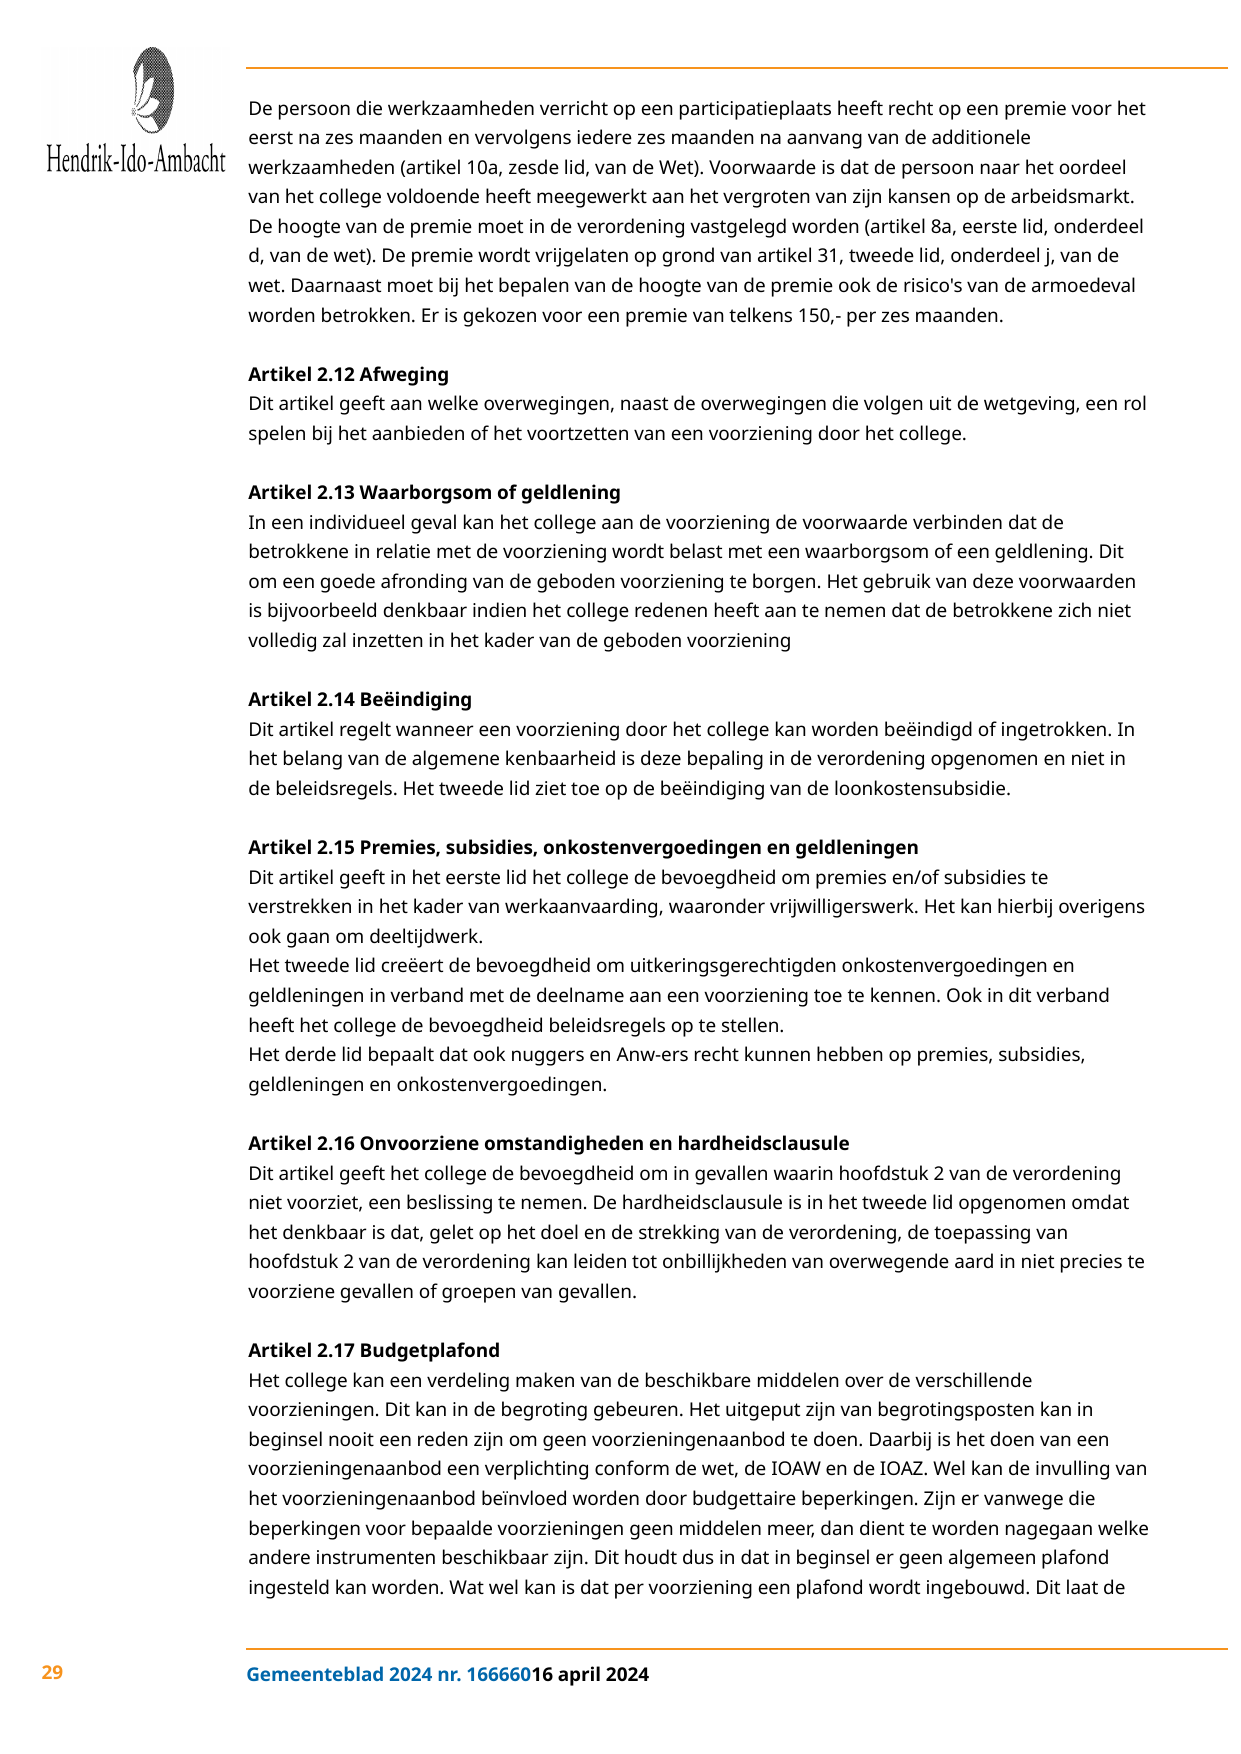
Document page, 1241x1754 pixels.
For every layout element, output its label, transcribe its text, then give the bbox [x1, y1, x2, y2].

text Artikel 2.13 Waarborgsom of geldlening [248, 479, 1152, 505]
text Artikel 2.15 Premies, subsidies, onkostenvergoedingen en geldleningen [248, 834, 1152, 860]
text Artikel 2.12 Afweging [248, 361, 1152, 387]
text Artikel 2.16 Onvoorziene omstandigheden en hardheidsclausule [248, 1130, 1152, 1156]
picture [41, 47, 231, 172]
text Dit artikel geeft aan welke overwegingen, naast de overwegingen die volgen uit de wetgeving, een rol spelen bij het aanbieden of het voortzetten van een voorziening door het college. [248, 391, 1152, 446]
text Het derde lid bepaalt dat ook nuggers en Anw-ers recht kunnen hebben op premies, subsidies, geldleningen en onkostenvergoedingen. [248, 1041, 1152, 1097]
text Dit artikel regelt wanneer een voorziening door het college kan worden beëindigd of ingetrokken. In het belang van de algemene kenbaarheid is deze bepaling in de verordening opgenomen en niet in de beleidsregels. Het tweede lid ziet toe op de beëindiging van de loonkostensubsidie. [248, 716, 1152, 801]
text Het tweede lid creëert de bevoegdheid om uitkeringsgerechtigden onkostenvergoedingen en geldleningen in verband met de deelname aan een voorziening toe te kennen. Ook in dit verband heeft het college de bevoegdheid beleidsregels op te stellen. [248, 953, 1152, 1038]
text Artikel 2.17 Budgetplafond [248, 1337, 1152, 1363]
text Dit artikel geeft in het eerste lid het college de bevoegdheid om premies en/of subsidies te verstrekken in het kader van werkaanvaarding, waaronder vrijwilligerswerk. Het kan hierbij overigens ook gaan om deeltijdwerk. [248, 864, 1152, 949]
text In een individueel geval kan het college aan de voorziening de voorwaarde verbinden dat de betrokkene in relatie met de voorziening wordt belast met een waarborgsom of een geldlening. Dit om een goede afronding van de geboden voorziening te borgen. Het gebruik van deze voorwaarden is bijvoorbeeld denkbaar indien het college redenen heeft aan te nemen dat de betrokkene zich niet volledig zal inzetten in het kader van de geboden voorziening [248, 509, 1152, 653]
text Dit artikel geeft het college de bevoegdheid om in gevallen waarin hoofdstuk 2 van de verordening niet voorziet, een beslissing te nemen. De hardheidsclausule is in het tweede lid opgenomen omdat het denkbaar is dat, gelet op het doel en de strekking van de verordening, de toepassing van hoofdstuk 2 van de verordening kan leiden tot onbillijkheden van overwegende aard in niet precies te voorziene gevallen of groepen van gevallen. [248, 1160, 1152, 1304]
text Het college kan een verdeling maken van de beschikbare middelen over de verschillende voorzieningen. Dit kan in de begroting gebeuren. Het uitgeput zijn van begrotingsposten kan in beginsel nooit een reden zijn om geen voorzieningenaanbod te doen. Daarbij is het doen van een voorzieningenaanbod een verplichting conform de wet, de IOAW en de IOAZ. Wel kan de invulling van het voorzieningenaanbod beïnvloed worden door budgettaire beperkingen. Zijn er vanwege die beperkingen voor bepaalde voorzieningen geen middelen meer, dan dient te worden nagegaan welke andere instrumenten beschikbaar zijn. Dit houdt dus in dat in beginsel er geen algemeen plafond ingesteld kan worden. Wat wel kan is dat per voorziening een plafond wordt ingebouwd. Dit laat de [248, 1367, 1152, 1600]
text De persoon die werkzaamheden verricht op een participatieplaats heeft recht op een premie voor het eerst na zes maanden en vervolgens iedere zes maanden na aanvang van de additionele werkzaamheden (artikel 10a, zesde lid, van de Wet). Voorwaarde is dat de persoon naar het oordeel van het college voldoende heeft meegewerkt aan het vergroten van zijn kansen op de arbeidsmarkt. De hoogte van de premie moet in de verordening vastgelegd worden (artikel 8a, eerste lid, onderdeel d, van de wet). De premie wordt vrijgelaten op grond van artikel 31, tweede lid, onderdeel j, van de wet. Daarnaast moet bij het bepalen van de hoogte van de premie ook de risico's van de armoedeval worden betrokken. Er is gekozen voor een premie van telkens 150,- per zes maanden. [248, 95, 1152, 328]
text Artikel 2.14 Beëindiging [248, 686, 1152, 712]
